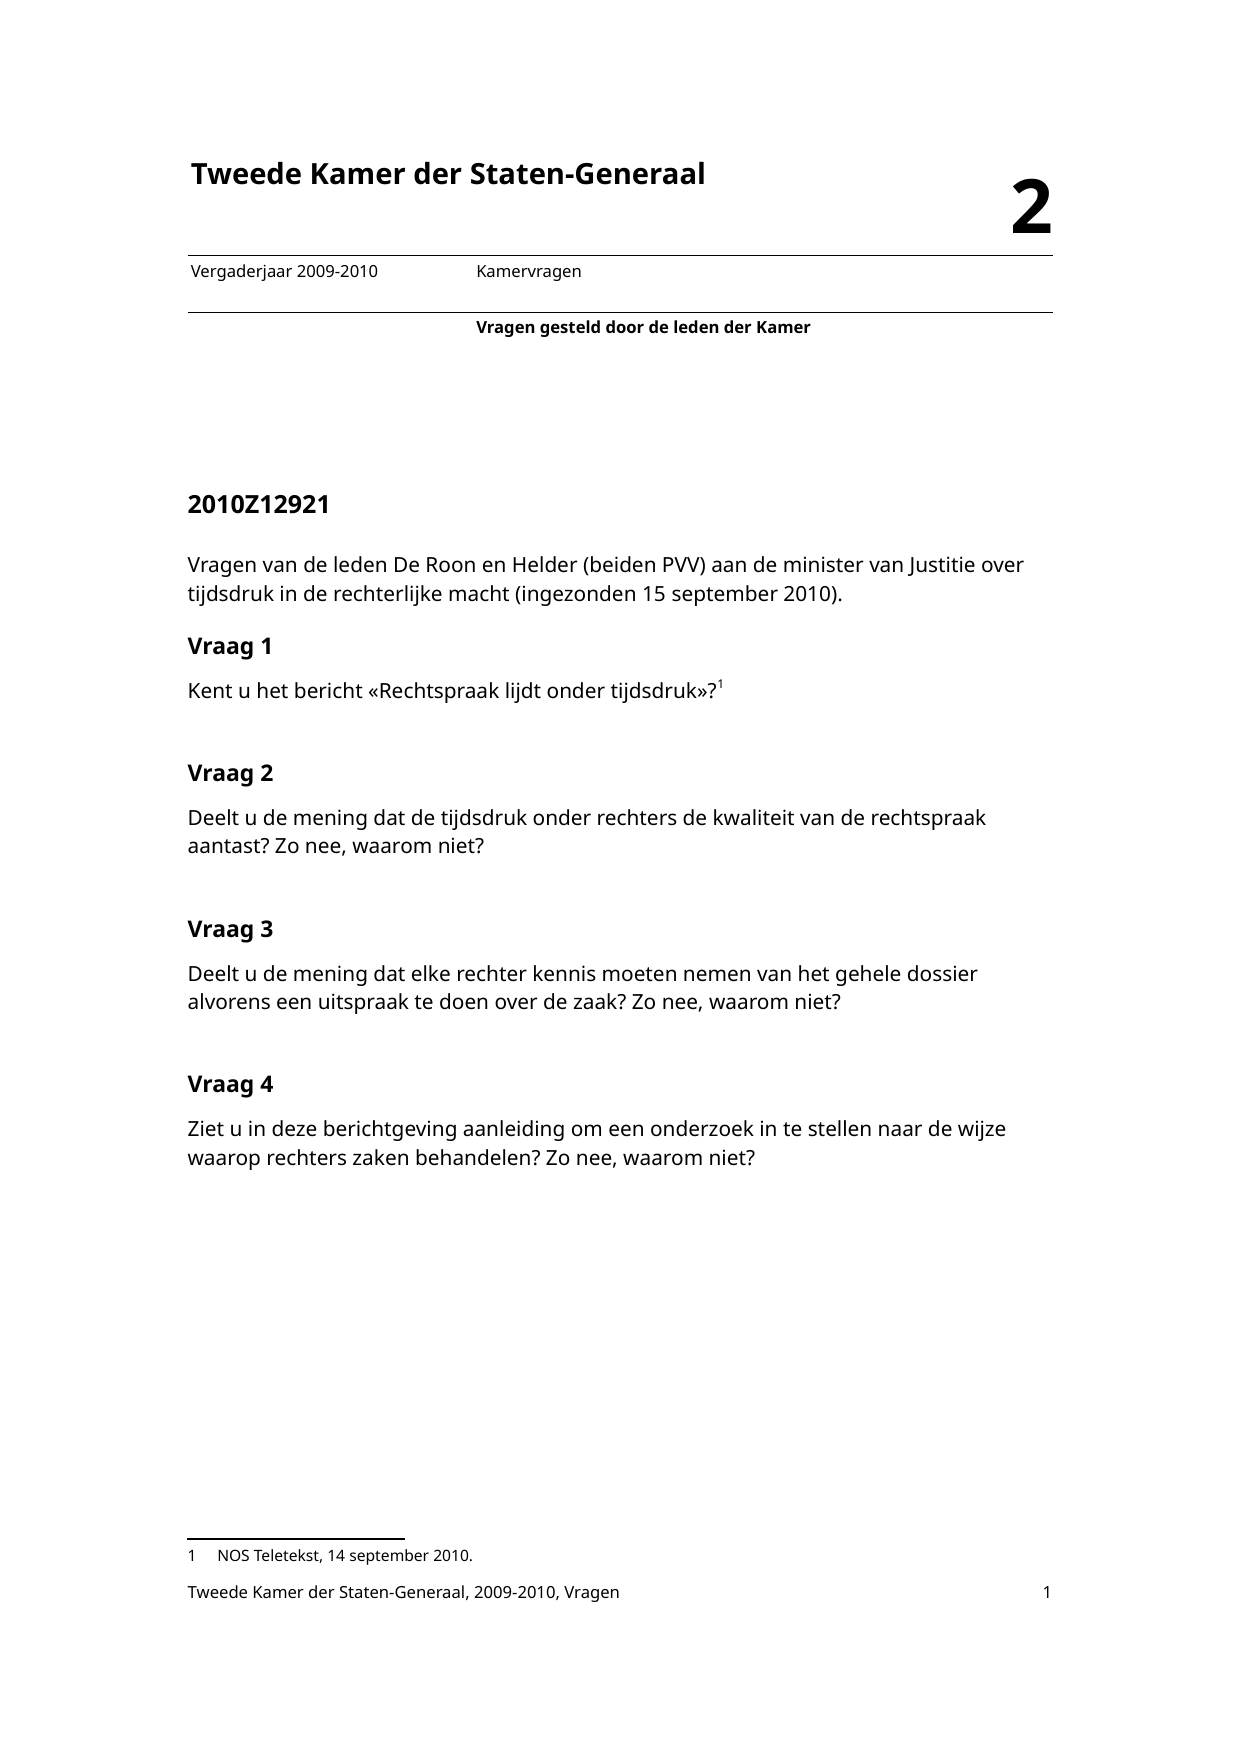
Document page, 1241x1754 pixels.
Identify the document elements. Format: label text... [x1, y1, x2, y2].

table_cell Vergaderjaar 2009-2010 [188, 256, 473, 312]
text Kent u het bericht «Rechtspraak lijdt onder tijdsdruk»? [187, 676, 1053, 704]
table_cell [188, 313, 473, 339]
text Deelt u de mening dat elke rechter kennis moeten nemen van het gehele dossier alvorens een uitspraak te doen over de zaak? Zo nee, waarom niet? [187, 959, 1053, 1016]
text Vragen van de leden De Roon en Helder (beiden PVV) aan de minister van Justitie over tijdsdruk in de rechterlijke macht (ingezonden 15 september 2010). [187, 550, 1053, 607]
table_cell Kamervragen [473, 256, 1053, 312]
subtitle Vraag 4 [187, 1068, 1053, 1099]
text Ziet u in deze berichtgeving aanleiding om een onderzoek in te stellen naar de wijze waarop rechters zaken behandelen? Zo nee, waarom niet? [187, 1114, 1053, 1171]
text 2010Z12921 [187, 487, 1053, 521]
text NOS Teletekst, 14 september 2010. [187, 1538, 1053, 1566]
table_header Tweede Kamer der Staten-Generaal [188, 150, 879, 255]
subtitle Vraag 2 [187, 757, 1053, 788]
table_cell Vragen gesteld door de leden der Kamer [473, 313, 1053, 339]
text Deelt u de mening dat de tijdsdruk onder rechters de kwaliteit van de rechtspraak aantast? Zo nee, waarom niet? [187, 803, 1053, 860]
table_header 2 [880, 150, 1053, 255]
subtitle Vraag 1 [187, 630, 1053, 661]
subtitle Vraag 3 [187, 912, 1053, 944]
